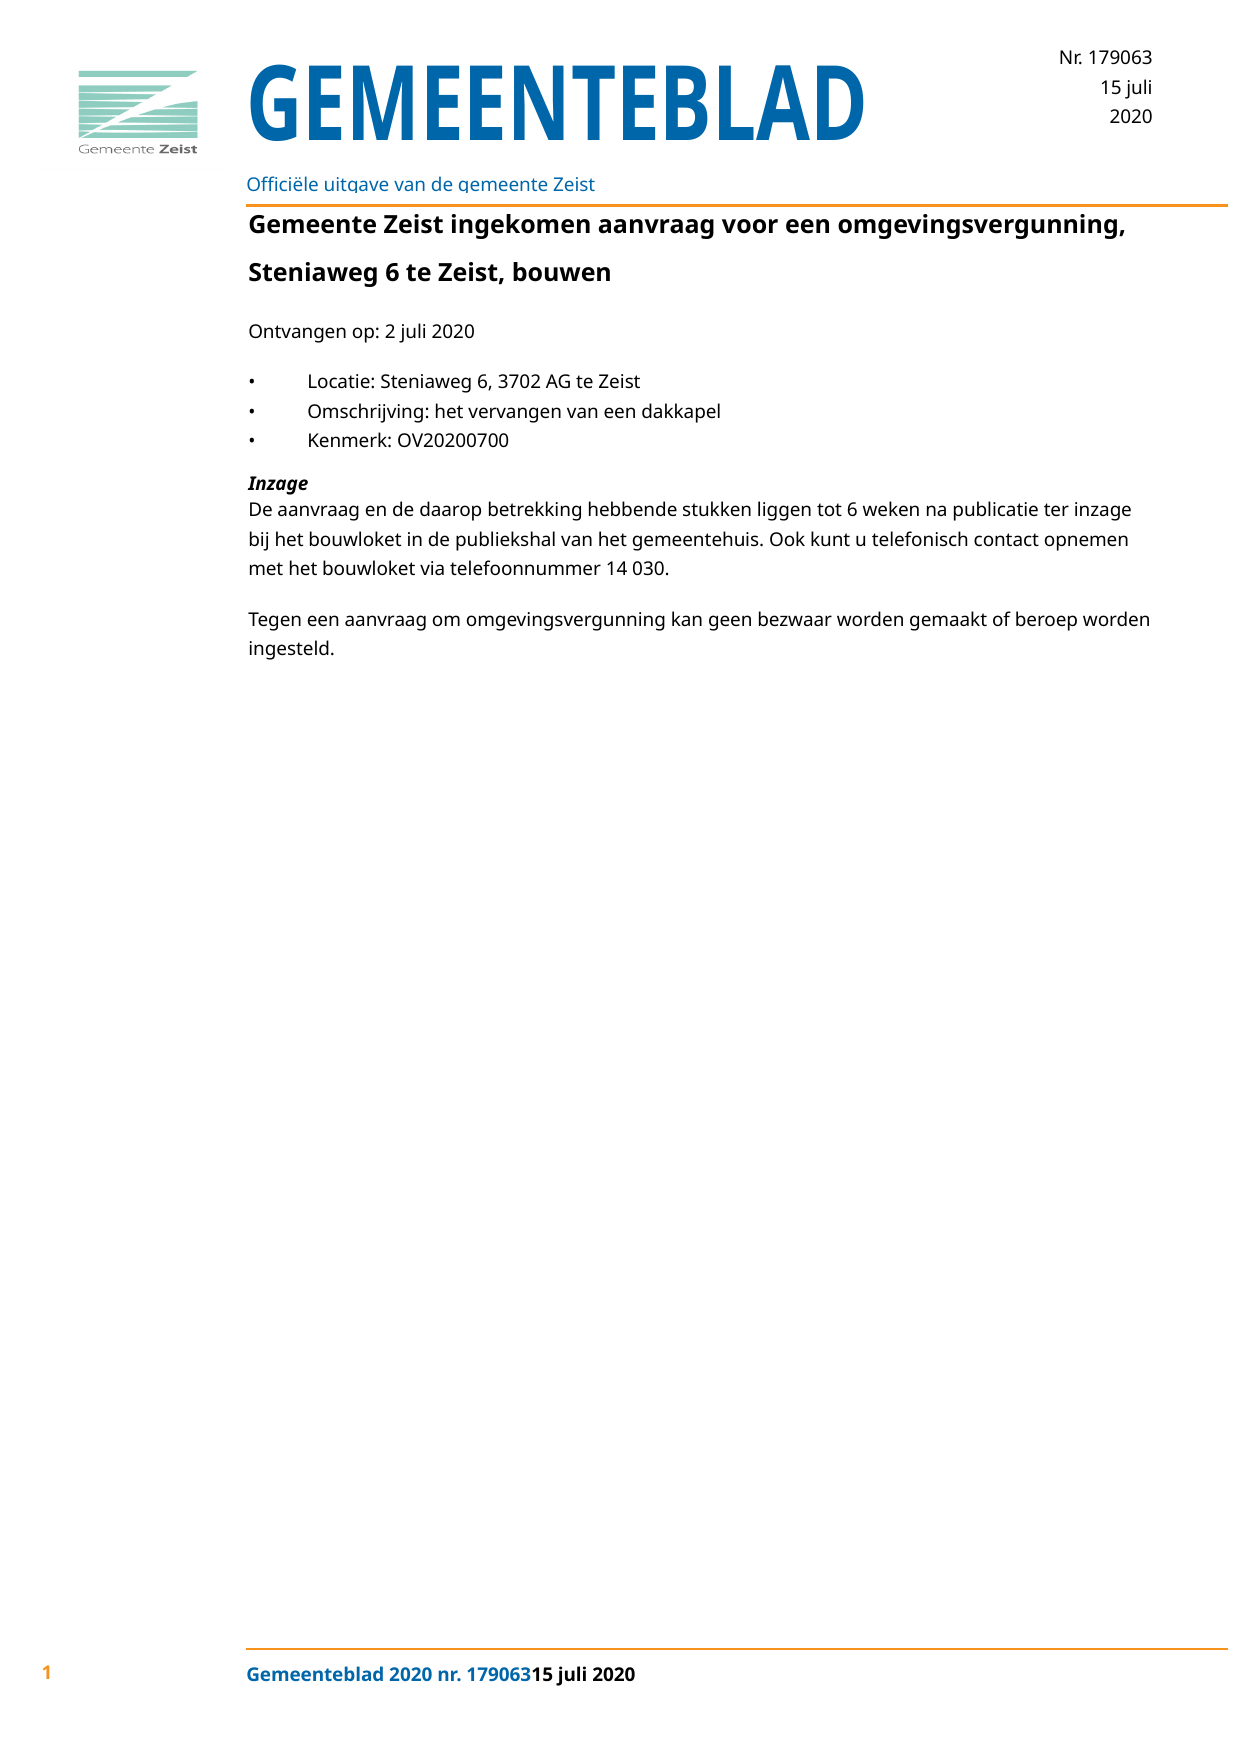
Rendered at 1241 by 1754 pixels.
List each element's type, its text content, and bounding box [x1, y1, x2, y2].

text De aanvraag en de daarop betrekking hebbende stukken liggen tot 6 weken na publicatie ter inzage bij het bouwloket in de publiekshal van het gemeentehuis. Ook kunt u telefonisch contact opnemen met het bouwloket via telefoonnummer 14 030. [248, 496, 1152, 581]
picture [41, 47, 231, 172]
text Gemeente Zeist ingekomen aanvraag voor een omgevingsvergunning, Steniaweg 6 te Zeist, bouwen [248, 207, 1152, 288]
text Ontvangen op: 2 juli 2020 [248, 318, 1152, 344]
list Omschrijving: het vervangen van een dakkapel [248, 398, 1152, 424]
text Tegen een aanvraag om omgevingsvergunning kan geen bezwaar worden gemaakt of beroep worden ingesteld. [248, 606, 1152, 661]
list Kenmerk: OV20200700 [248, 427, 1152, 453]
text Inzage [248, 471, 1152, 496]
list Locatie: Steniaweg 6, 3702 AG te Zeist [248, 368, 1152, 394]
